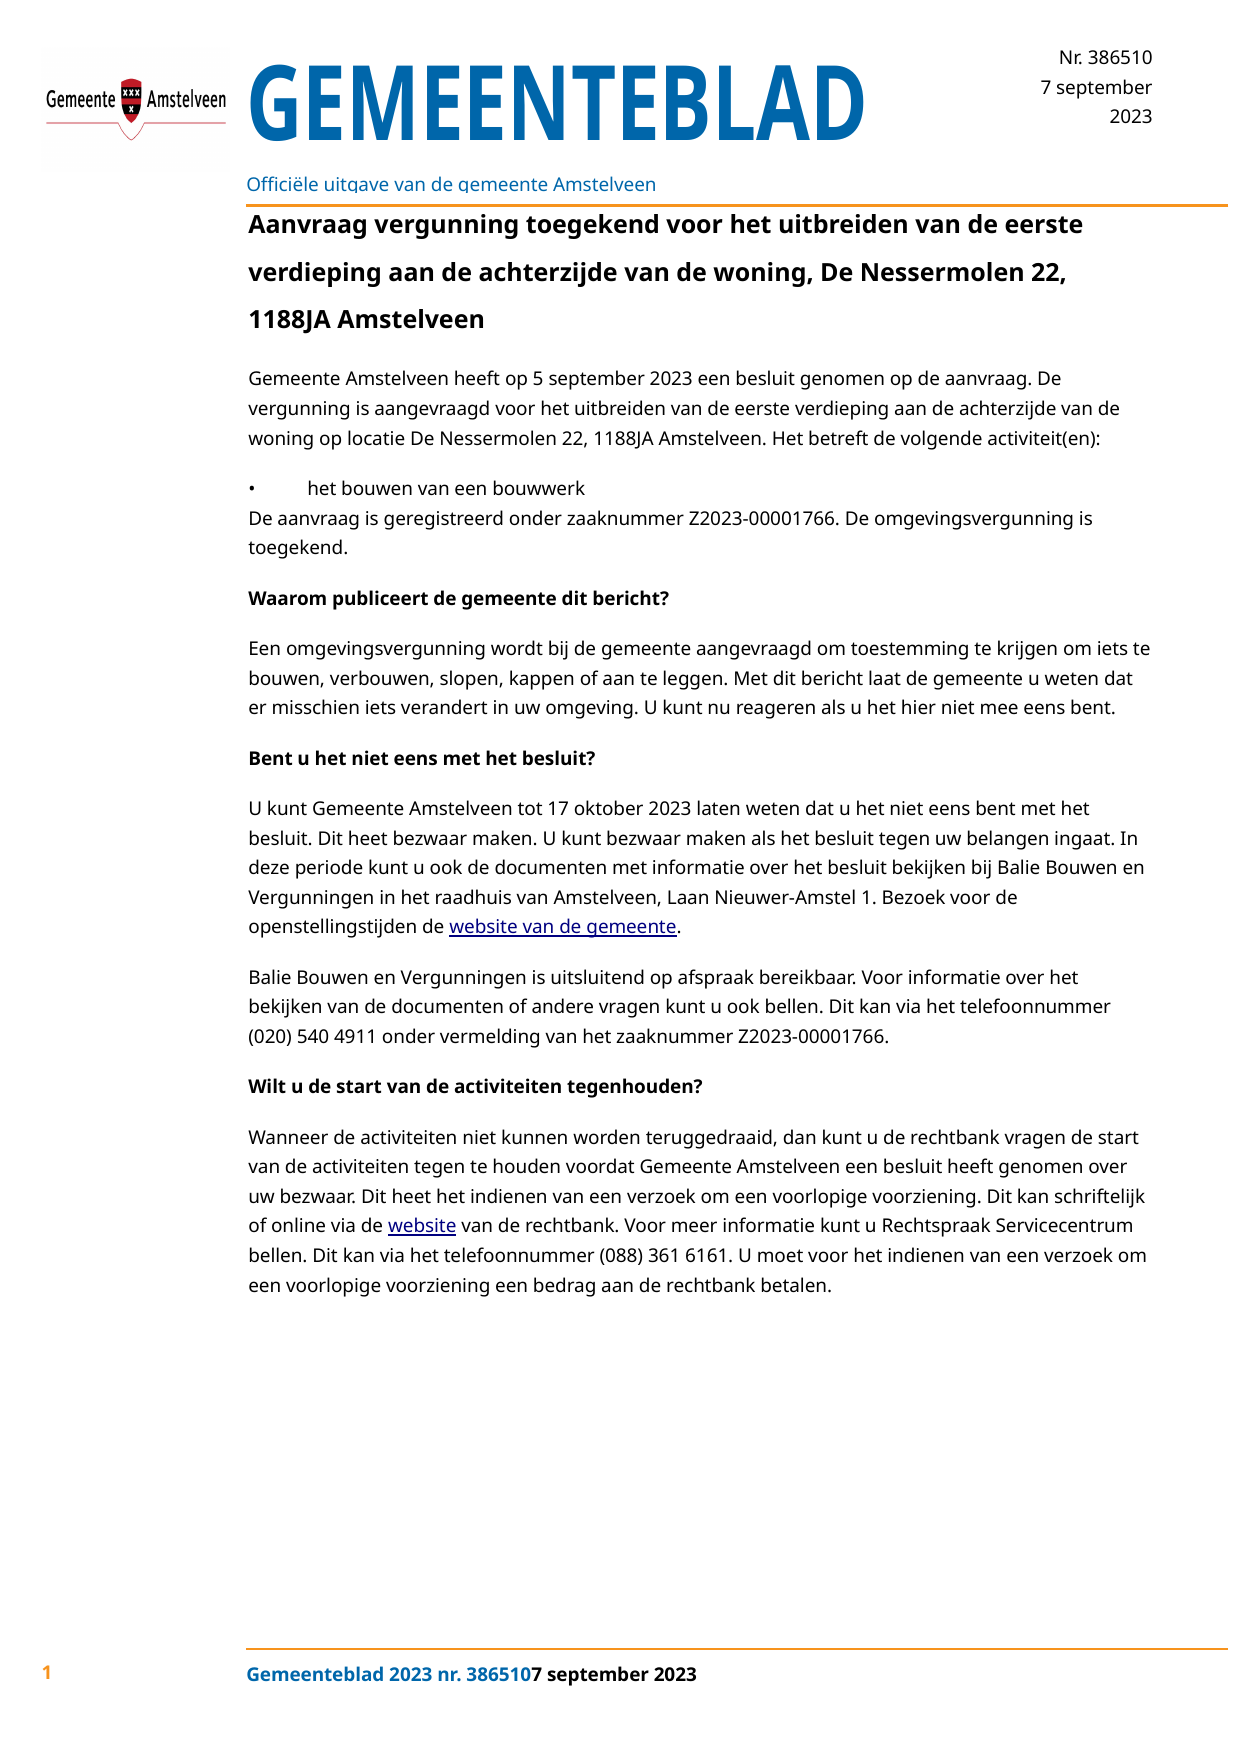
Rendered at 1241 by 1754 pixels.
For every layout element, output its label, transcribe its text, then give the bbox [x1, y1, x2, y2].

text Wilt u de start van de activiteiten tegenhouden? [248, 1073, 1152, 1099]
text Een omgevingsvergunning wordt bij de gemeente aangevraagd om toestemming te krijgen om iets te bouwen, verbouwen, slopen, kappen of aan te leggen. Met dit bericht laat de gemeente u weten dat er misschien iets verandert in uw omgeving. U kunt nu reageren als u het hier niet mee eens bent. [248, 635, 1152, 720]
text U kunt Gemeente Amstelveen tot 17 oktober 2023 laten weten dat u het niet eens bent met het besluit. Dit heet bezwaar maken. U kunt bezwaar maken als het besluit tegen uw belangen ingaat. In deze periode kunt u ook de documenten met informatie over het besluit bekijken bij Balie Bouwen en Vergunningen in het raadhuis van Amstelveen, Laan Nieuwer-Amstel 1. Bezoek voor de openstellingstijden de website van de gemeente. [248, 795, 1152, 939]
text Bent u het niet eens met het besluit? [248, 745, 1152, 770]
text Wanneer de activiteiten niet kunnen worden teruggedraaid, dan kunt u de rechtbank vragen de start van de activiteiten tegen te houden voordat Gemeente Amstelveen een besluit heeft genomen over uw bezwaar. Dit heet het indienen van een verzoek om een voorlopige voorziening. Dit kan schriftelijk of online via de website van de rechtbank. Voor meer informatie kunt u Rechtspraak Servicecentrum bellen. Dit kan via het telefoonnummer (088) 361 6161. U moet voor het indienen van een verzoek om een voorlopige voorziening een bedrag aan de rechtbank betalen. [248, 1124, 1152, 1297]
text De aanvraag is geregistreerd onder zaaknummer Z2023-00001766. De omgevingsvergunning is toegekend. [248, 505, 1152, 560]
text Waarom publiceert de gemeente dit bericht? [248, 585, 1152, 610]
picture [41, 47, 231, 172]
text Balie Bouwen en Vergunningen is uitsluitend op afspraak bereikbaar. Voor informatie over het bekijken van de documenten of andere vragen kunt u ook bellen. Dit kan via het telefoonnummer (020) 540 4911 onder vermelding van het zaaknummer Z2023-00001766. [248, 964, 1152, 1049]
text Gemeente Amstelveen heeft op 5 september 2023 een besluit genomen op de aanvraag. De vergunning is aangevraagd voor het uitbreiden van de eerste verdieping aan de achterzijde van de woning op locatie De Nessermolen 22, 1188JA Amstelveen. Het betreft de volgende activiteit(en): [248, 366, 1152, 450]
text Aanvraag vergunning toegekend voor het uitbreiden van de eerste verdieping aan de achterzijde van de woning, De Nessermolen 22, 1188JA Amstelveen [248, 207, 1152, 336]
list het bouwen van een bouwwerk [248, 475, 1152, 501]
